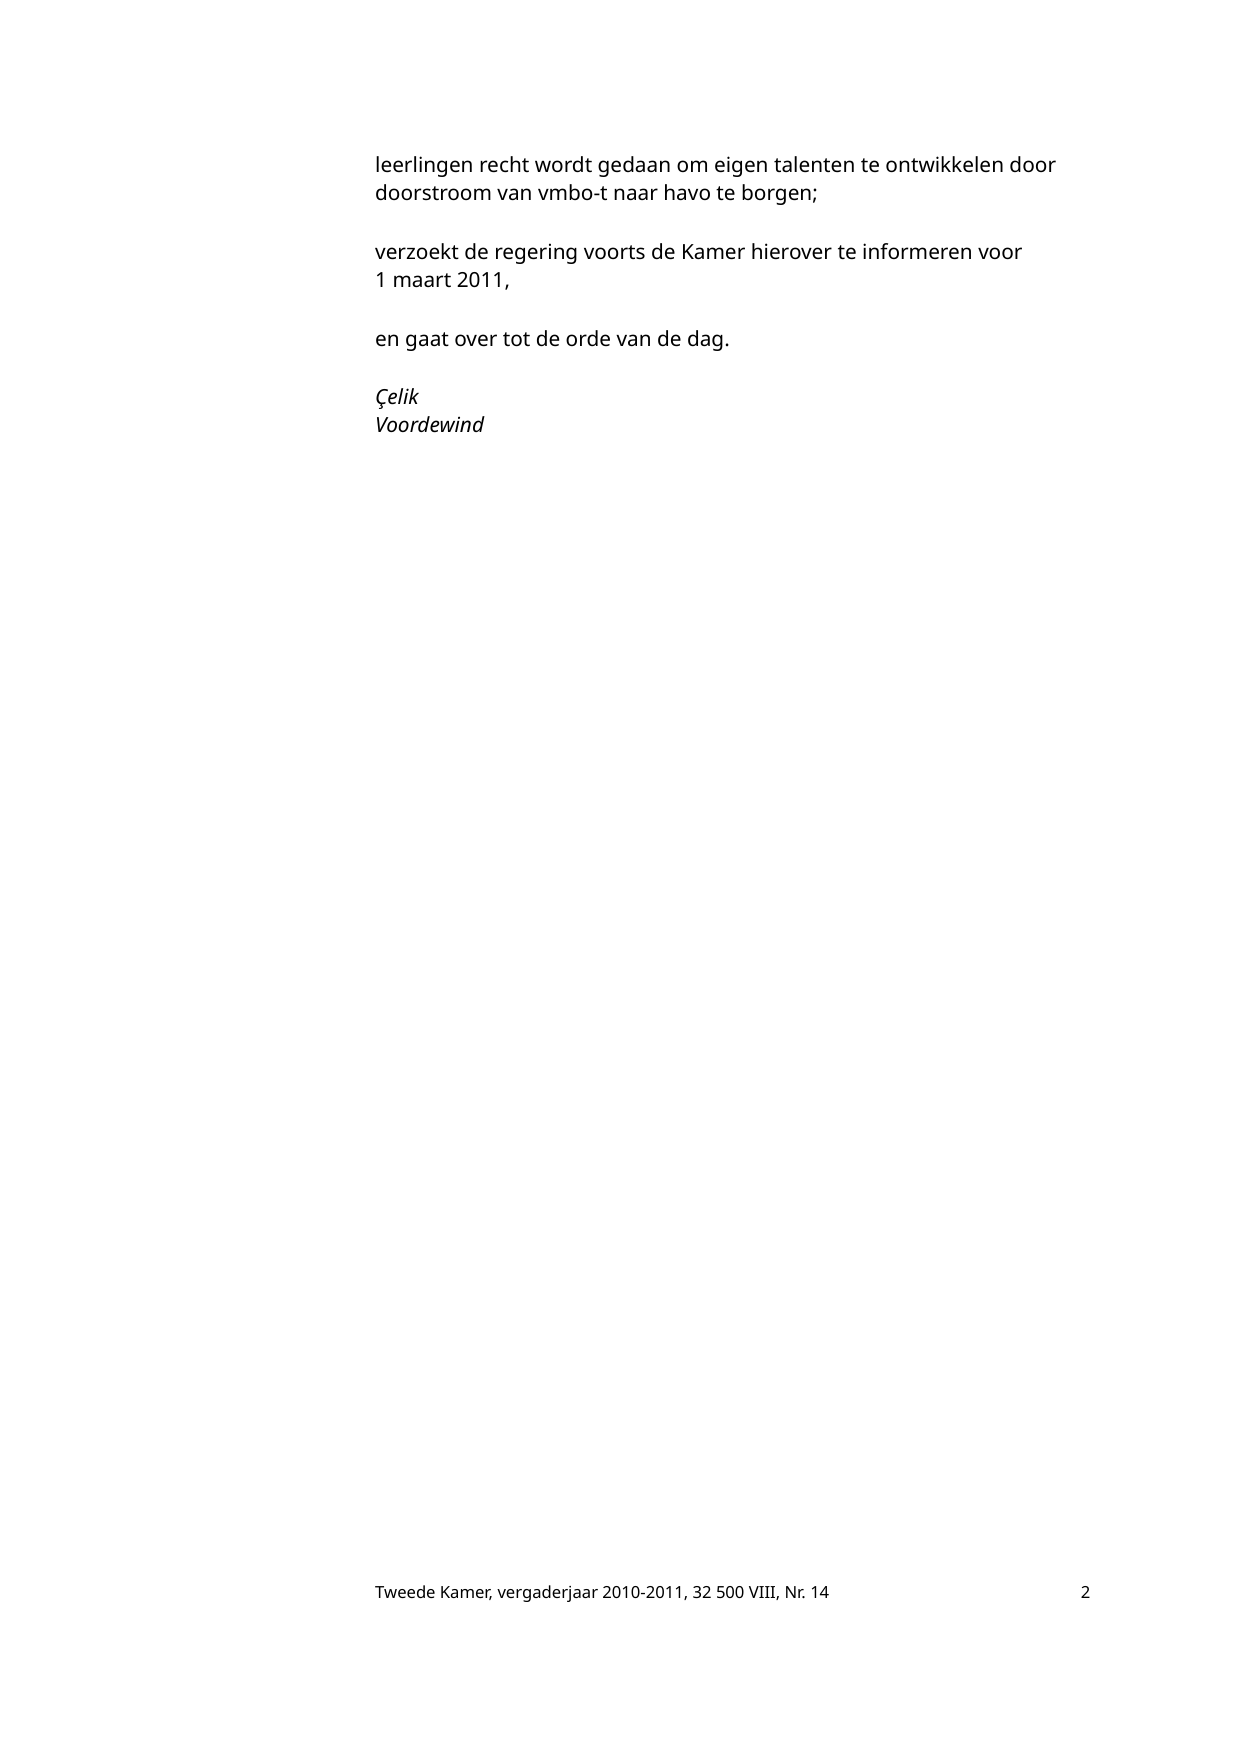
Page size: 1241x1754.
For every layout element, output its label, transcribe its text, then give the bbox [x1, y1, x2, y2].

text en gaat over tot de orde van de dag. [375, 324, 1090, 352]
text Çelik [375, 382, 1090, 411]
text leerlingen recht wordt gedaan om eigen talenten te ontwikkelen door doorstroom van vmbo-t naar havo te borgen; [375, 150, 1090, 207]
text Voordewind [375, 411, 1090, 439]
text verzoekt de regering voorts de Kamer hierover te informeren voor 1 maart 2011, [375, 237, 1090, 294]
